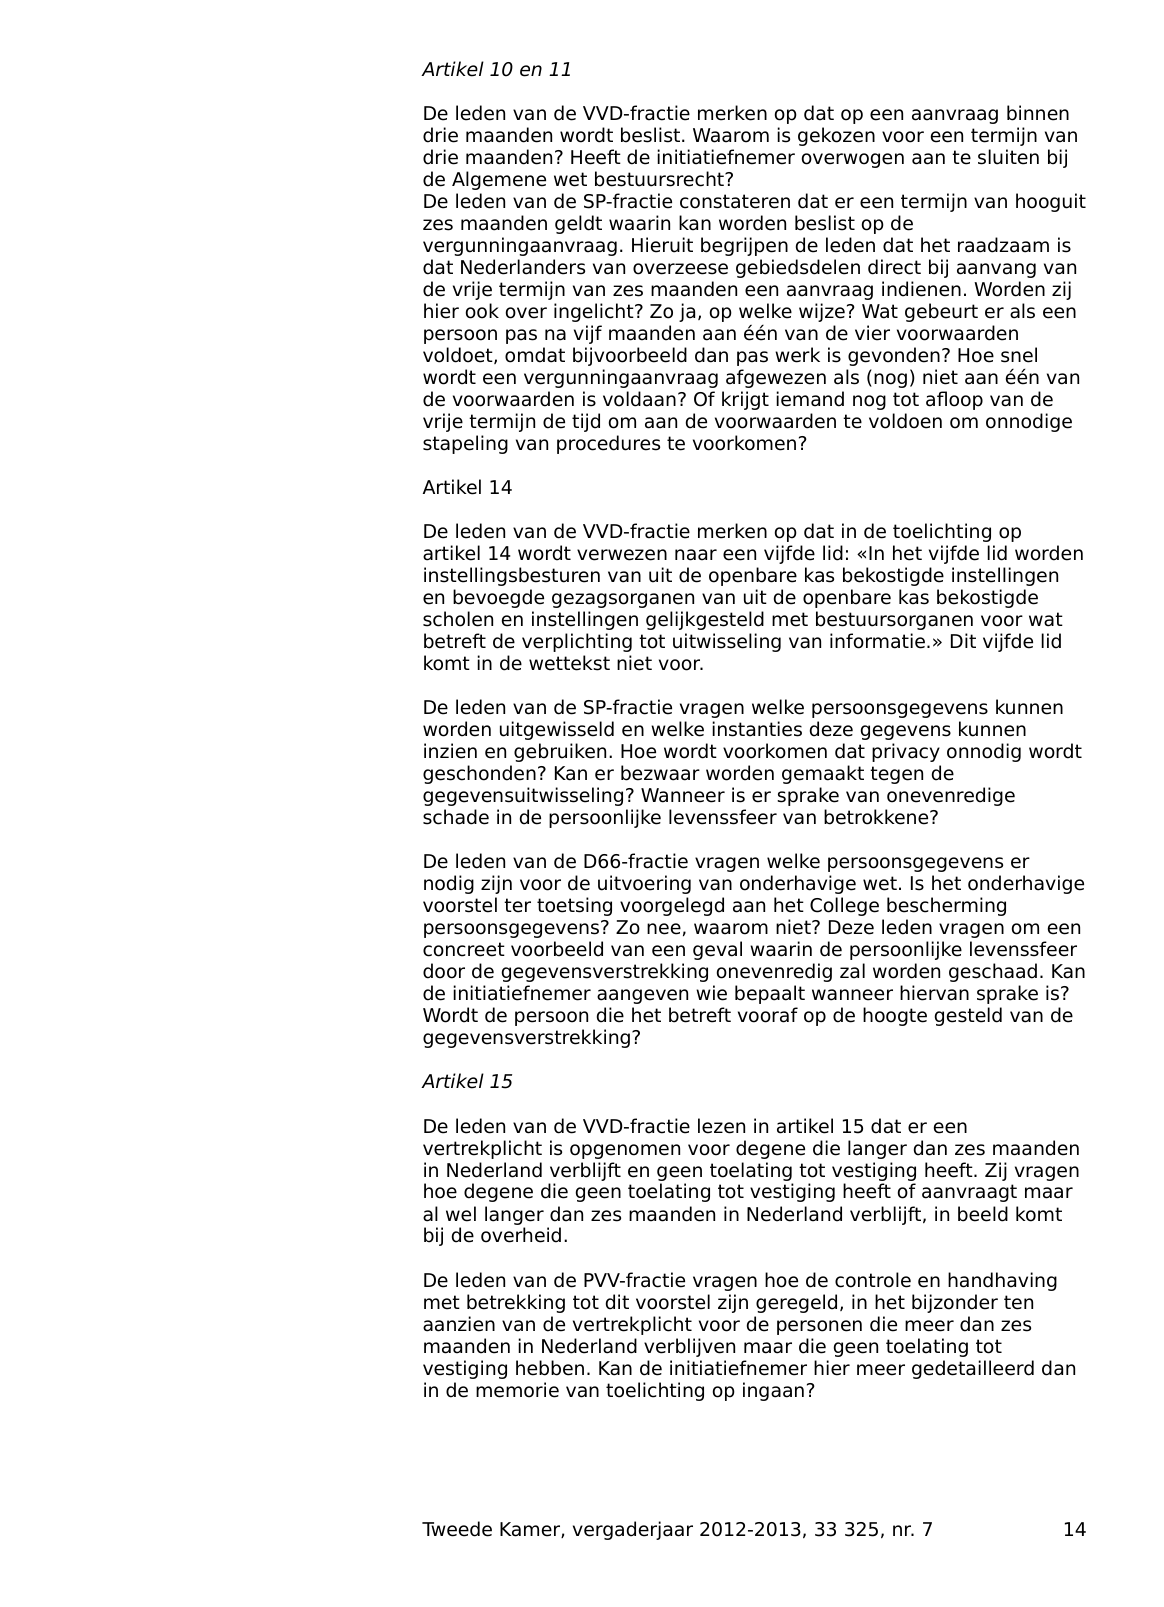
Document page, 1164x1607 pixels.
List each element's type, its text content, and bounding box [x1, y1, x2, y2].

text De leden van de SP-fractie constateren dat er een termijn van hooguit zes maanden geldt waarin kan worden beslist op de vergunningaanvraag. Hieruit begrijpen de leden dat het raadzaam is dat Nederlanders van overzeese gebiedsdelen direct bij aanvang van de vrije termijn van zes maanden een aanvraag indienen. Worden zij hier ook over ingelicht? Zo ja, op welke wijze? Wat gebeurt er als een persoon pas na vijf maanden aan één van de vier voorwaarden voldoet, omdat bijvoorbeeld dan pas werk is gevonden? Hoe snel wordt een vergunningaanvraag afgewezen als (nog) niet aan één van de voorwaarden is voldaan? Of krijgt iemand nog tot afloop van de vrije termijn de tijd om aan de voorwaarden te voldoen om onnodige stapeling van procedures te voorkomen? [422, 191, 1087, 455]
text De leden van de PVV-fractie vragen hoe de controle en handhaving met betrekking tot dit voorstel zijn geregeld, in het bijzonder ten aanzien van de vertrekplicht voor de personen die meer dan zes maanden in Nederland verblijven maar die geen toelating tot vestiging hebben. Kan de initiatiefnemer hier meer gedetailleerd dan in de memorie van toelichting op ingaan? [422, 1269, 1087, 1401]
text De leden van de VVD-fractie merken op dat in de toelichting op artikel 14 wordt verwezen naar een vijfde lid: «In het vijfde lid worden instellingsbesturen van uit de openbare kas bekostigde instellingen en bevoegde gezagsorganen van uit de openbare kas bekostigde scholen en instellingen gelijkgesteld met bestuursorganen voor wat betreft de verplichting tot uitwisseling van informatie.» Dit vijfde lid komt in de wettekst niet voor. [422, 521, 1087, 675]
text Artikel 14 [422, 477, 1087, 499]
text De leden van de SP-fractie vragen welke persoonsgegevens kunnen worden uitgewisseld en welke instanties deze gegevens kunnen inzien en gebruiken. Hoe wordt voorkomen dat privacy onnodig wordt geschonden? Kan er bezwaar worden gemaakt tegen de gegevensuitwisseling? Wanneer is er sprake van onevenredige schade in de persoonlijke levenssfeer van betrokkene? [422, 697, 1087, 829]
subtitle Artikel 10 en 11 [422, 59, 1087, 81]
subtitle Artikel 15 [422, 1071, 1087, 1093]
text De leden van de D66-fractie vragen welke persoonsgegevens er nodig zijn voor de uitvoering van onderhavige wet. Is het onderhavige voorstel ter toetsing voorgelegd aan het College bescherming persoonsgegevens? Zo nee, waarom niet? Deze leden vragen om een concreet voorbeeld van een geval waarin de persoonlijke levenssfeer door de gegevensverstrekking onevenredig zal worden geschaad. Kan de initiatiefnemer aangeven wie bepaalt wanneer hiervan sprake is? Wordt de persoon die het betreft vooraf op de hoogte gesteld van de gegevensverstrekking? [422, 851, 1087, 1049]
text De leden van de VVD-fractie lezen in artikel 15 dat er een vertrekplicht is opgenomen voor degene die langer dan zes maanden in Nederland verblijft en geen toelating tot vestiging heeft. Zij vragen hoe degene die geen toelating tot vestiging heeft of aanvraagt maar al wel langer dan zes maanden in Nederland verblijft, in beeld komt bij de overheid. [422, 1116, 1087, 1247]
text De leden van de VVD-fractie merken op dat op een aanvraag binnen drie maanden wordt beslist. Waarom is gekozen voor een termijn van drie maanden? Heeft de initiatiefnemer overwogen aan te sluiten bij de Algemene wet bestuursrecht? [422, 103, 1087, 191]
